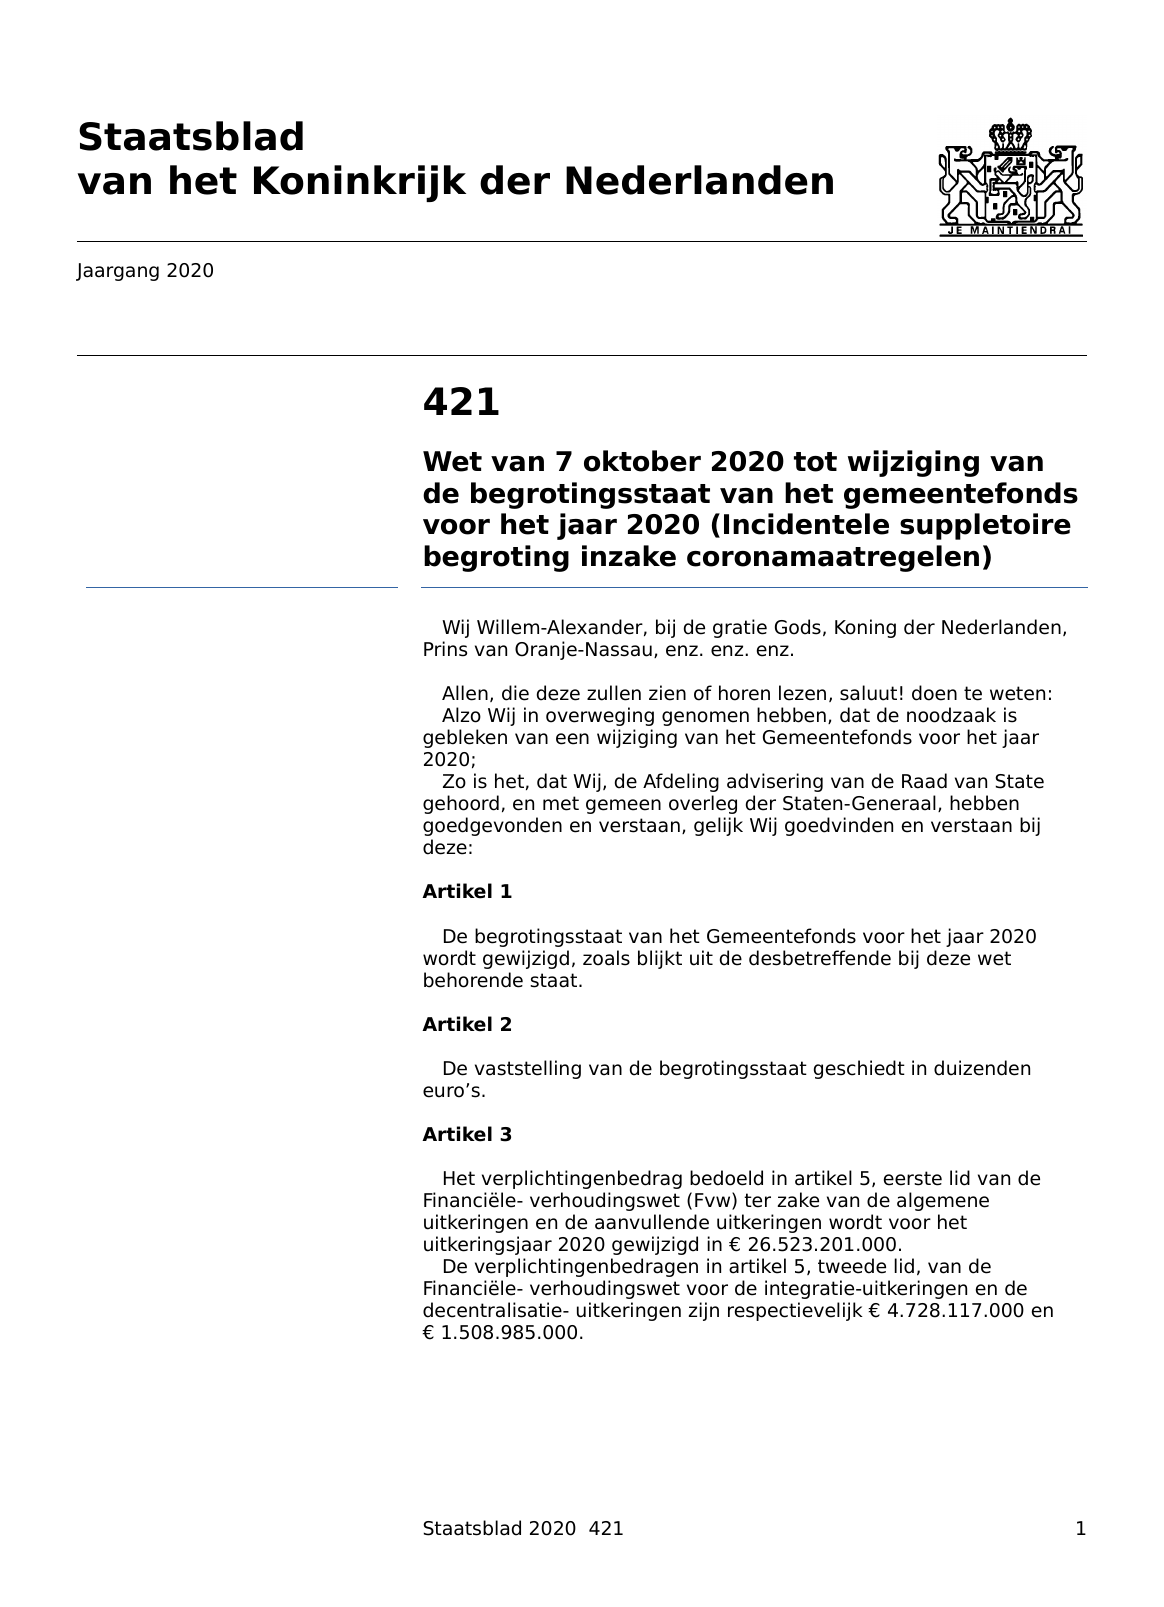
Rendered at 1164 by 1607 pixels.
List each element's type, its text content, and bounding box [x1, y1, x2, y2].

table_header Staatsblad van het Koninkrijk der Nederlanden [77, 100, 886, 241]
subtitle Artikel 1 [422, 881, 1087, 903]
text De verplichtingenbedragen in artikel 5, tweede lid, van de Financiële- verhoudingswet voor de integratie-uitkeringen en de decentralisatie- uitkeringen zijn respectievelijk € 4.728.117.000 en € 1.508.985.000. [422, 1256, 1087, 1344]
text Het verplichtingenbedrag bedoeld in artikel 5, eerste lid van de Financiële- verhoudingswet (Fvw) ter zake van de algemene uitkeringen en de aanvullende uitkeringen wordt voor het uitkeringsjaar 2020 gewijzigd in € 26.523.201.000. [422, 1168, 1087, 1256]
text Wet van 7 oktober 2020 tot wijziging van de begrotingsstaat van het gemeentefonds voor het jaar 2020 (Incidentele suppletoire begroting inzake coronamaatregelen) [422, 447, 1087, 573]
table_cell Jaargang 2020 [77, 242, 1087, 355]
text Zo is het, dat Wij, de Afdeling advisering van de Raad van State gehoord, en met gemeen overleg der Staten-Generaal, hebben goedgevonden en verstaan, gelijk Wij goedvinden en verstaan bij deze: [422, 771, 1087, 859]
text De vaststelling van de begrotingsstaat geschiedt in duizenden euro’s. [422, 1058, 1087, 1102]
subtitle Artikel 3 [422, 1124, 1087, 1146]
text De begrotingsstaat van het Gemeentefonds voor het jaar 2020 wordt gewijzigd, zoals blijkt uit de desbetreffende bij deze wet behorende staat. [422, 926, 1087, 991]
text Alzo Wij in overweging genomen hebben, dat de noodzaak is gebleken van een wijziging van het Gemeentefonds voor het jaar 2020; [422, 705, 1087, 771]
subtitle 421 [422, 381, 1087, 424]
table_header [886, 100, 1087, 241]
subtitle Artikel 2 [422, 1014, 1087, 1036]
picture [936, 115, 1087, 240]
text Wij Willem-Alexander, bij de gratie Gods, Koning der Nederlanden, Prins van Oranje-Nassau, enz. enz. enz. [422, 617, 1087, 661]
text Allen, die deze zullen zien of horen lezen, saluut! doen te weten: [422, 683, 1087, 705]
